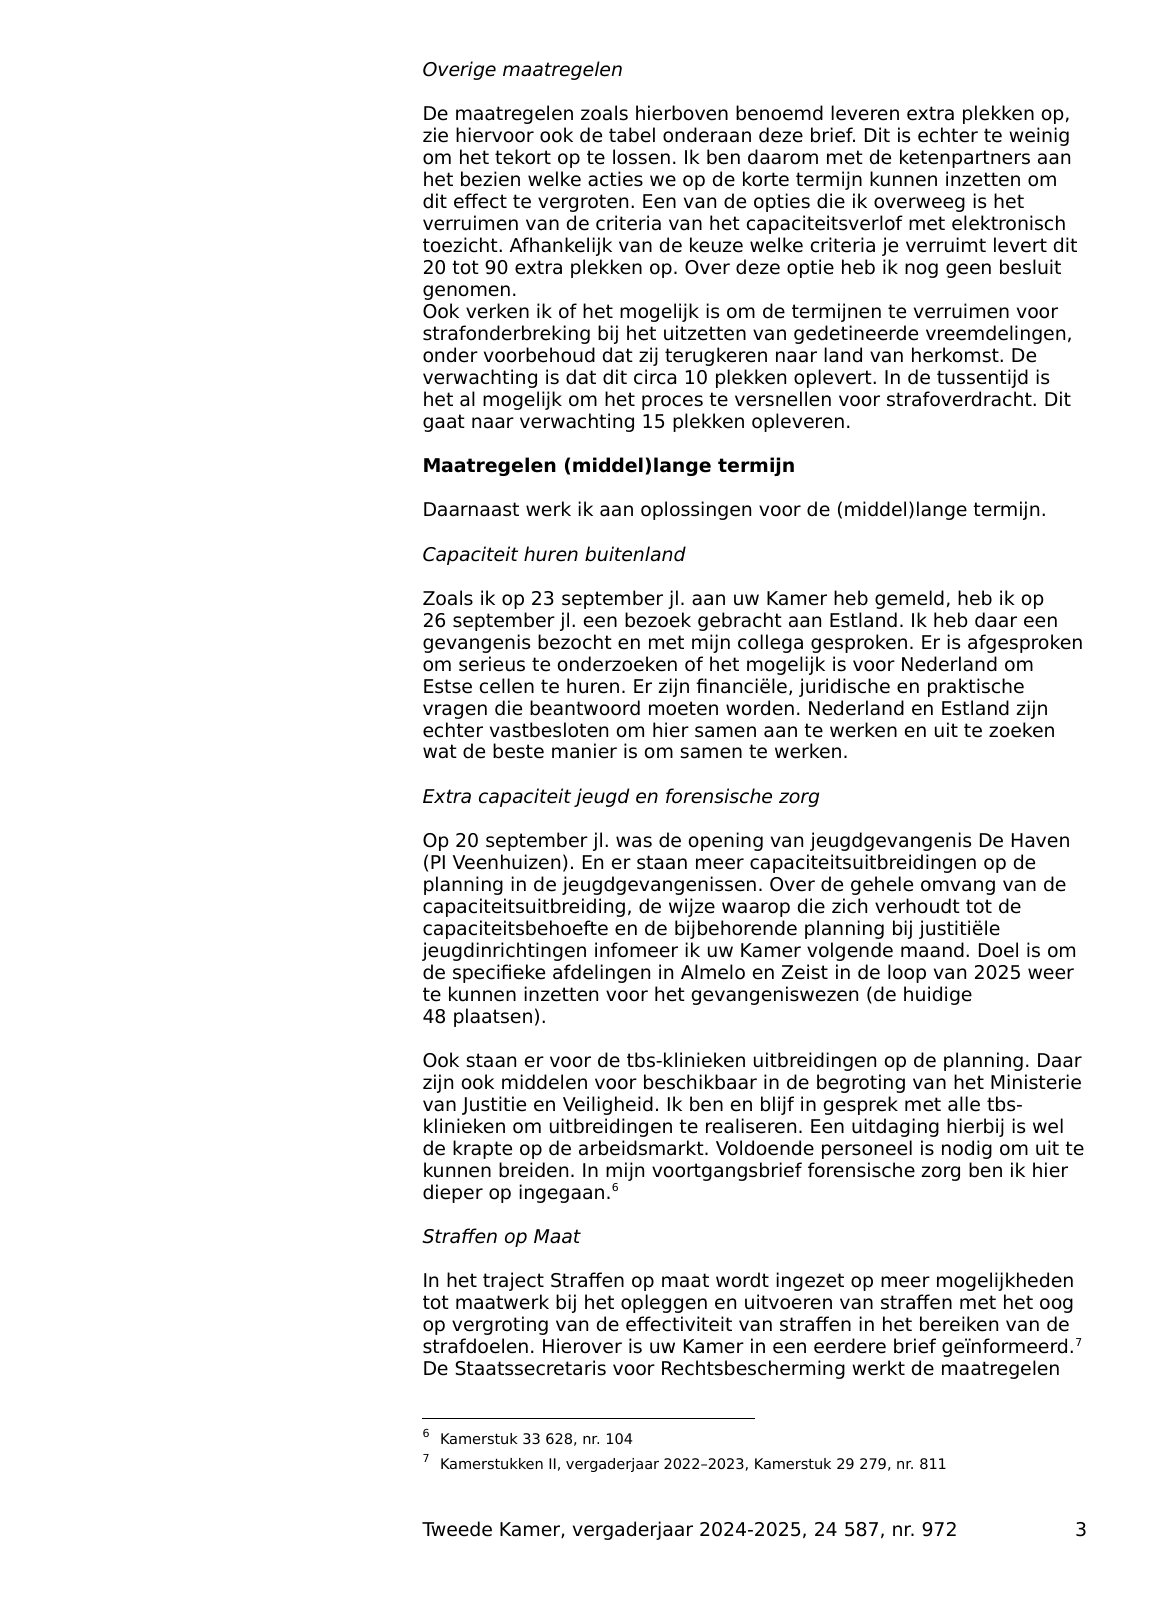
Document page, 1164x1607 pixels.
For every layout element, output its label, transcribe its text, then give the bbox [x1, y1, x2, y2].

subtitle Extra capaciteit jeugd en forensische zorg [422, 786, 1087, 808]
subtitle Straffen op Maat [422, 1226, 1087, 1248]
subtitle Maatregelen (middel)lange termijn [422, 455, 1087, 477]
text In het traject Straffen op maat wordt ingezet op meer mogelijkheden tot maatwerk bij het opleggen en uitvoeren van straffen met het oog op vergroting van de effectiviteit van straffen in het bereiken van de strafdoelen. Hierover is uw Kamer in een eerdere brief geïnformeerd. De Staatssecretaris voor Rechtsbescherming werkt de maatregelen [422, 1270, 1087, 1380]
text Zoals ik op 23 september jl. aan uw Kamer heb gemeld, heb ik op 26 september jl. een bezoek gebracht aan Estland. Ik heb daar een gevangenis bezocht en met mijn collega gesproken. Er is afgesproken om serieus te onderzoeken of het mogelijk is voor Nederland om Estse cellen te huren. Er zijn financiële, juridische en praktische vragen die beantwoord moeten worden. Nederland en Estland zijn echter vastbesloten om hier samen aan te werken en uit te zoeken wat de beste manier is om samen te werken. [422, 588, 1087, 763]
text Daarnaast werk ik aan oplossingen voor de (middel)lange termijn. [422, 499, 1087, 521]
text Kamerstuk 33 628, nr. 104 [422, 1427, 1087, 1449]
text Op 20 september jl. was de opening van jeugdgevangenis De Haven (PI Veenhuizen). En er staan meer capaciteitsuitbreidingen op de planning in de jeugdgevangenissen. Over de gehele omvang van de capaciteitsuitbreiding, de wijze waarop die zich verhoudt tot de capaciteitsbehoefte en de bijbehorende planning bij justitiële jeugdinrichtingen infomeer ik uw Kamer volgende maand. Doel is om de specifieke afdelingen in Almelo en Zeist in de loop van 2025 weer te kunnen inzetten voor het gevangeniswezen (de huidige 48 plaatsen). [422, 830, 1087, 1028]
subtitle Overige maatregelen [422, 59, 1087, 81]
text Ook verken ik of het mogelijk is om de termijnen te verruimen voor strafonderbreking bij het uitzetten van gedetineerde vreemdelingen, onder voorbehoud dat zij terugkeren naar land van herkomst. De verwachting is dat dit circa 10 plekken oplevert. In de tussentijd is het al mogelijk om het proces te versnellen voor strafoverdracht. Dit gaat naar verwachting 15 plekken opleveren. [422, 301, 1087, 433]
text Ook staan er voor de tbs-klinieken uitbreidingen op de planning. Daar zijn ook middelen voor beschikbaar in de begroting van het Ministerie van Justitie en Veiligheid. Ik ben en blijf in gesprek met alle tbs-klinieken om uitbreidingen te realiseren. Een uitdaging hierbij is wel de krapte op de arbeidsmarkt. Voldoende personeel is nodig om uit te kunnen breiden. In mijn voortgangsbrief forensische zorg ben ik hier dieper op ingegaan. [422, 1050, 1087, 1204]
text Kamerstukken II, vergaderjaar 2022–2023, Kamerstuk 29 279, nr. 811 [422, 1452, 1087, 1474]
subtitle Capaciteit huren buitenland [422, 543, 1087, 565]
text De maatregelen zoals hierboven benoemd leveren extra plekken op, zie hiervoor ook de tabel onderaan deze brief. Dit is echter te weinig om het tekort op te lossen. Ik ben daarom met de ketenpartners aan het bezien welke acties we op de korte termijn kunnen inzetten om dit effect te vergroten. Een van de opties die ik overweeg is het verruimen van de criteria van het capaciteitsverlof met elektronisch toezicht. Afhankelijk van de keuze welke criteria je verruimt levert dit 20 tot 90 extra plekken op. Over deze optie heb ik nog geen besluit genomen. [422, 103, 1087, 301]
